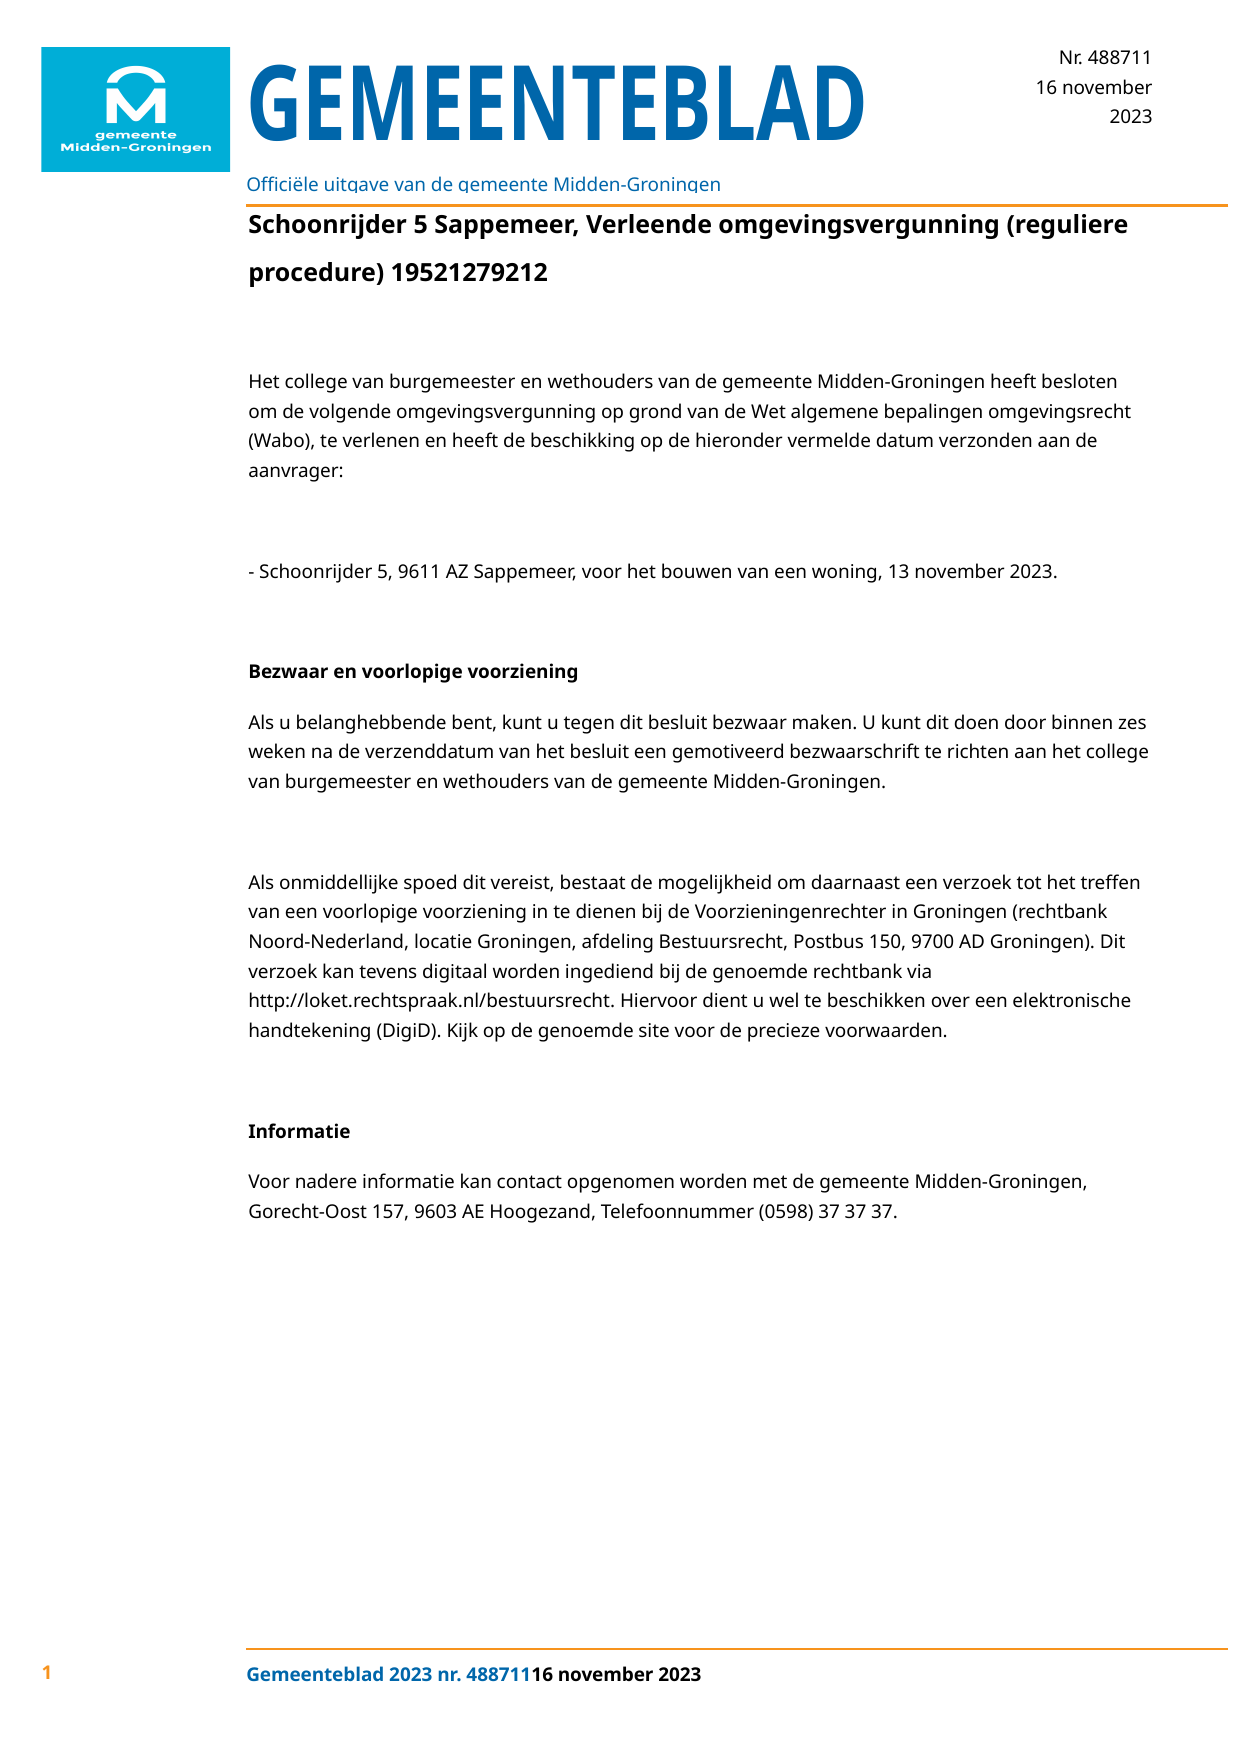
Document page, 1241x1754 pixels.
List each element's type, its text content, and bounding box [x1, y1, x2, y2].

text Als u belanghebbende bent, kunt u tegen dit besluit bezwaar maken. U kunt dit doen door binnen zes weken na de verzenddatum van het besluit een gemotiveerd bezwaarschrift te richten aan het college van burgemeester en wethouders van de gemeente Midden-Groningen. [248, 709, 1152, 794]
text Schoonrijder 5 Sappemeer, Verleende omgevingsvergunning (reguliere procedure) 19521279212 [248, 207, 1152, 288]
picture [184, 146, 190, 153]
text Informatie [248, 1118, 1152, 1144]
text Voor nadere informatie kan contact opgenomen worden met de gemeente Midden-Groningen, Gorecht-Oost 157, 9603 AE Hoogezand, Telefoonnummer (0598) 37 37 37. [248, 1168, 1152, 1224]
text Bezwaar en voorlopige voorziening [248, 659, 1152, 684]
text - Schoonrijder 5, 9611 AZ Sappemeer, voor het bouwen van een woning, 13 november 2023. [248, 558, 1152, 584]
text Als onmiddellijke spoed dit vereist, bestaat de mogelijkheid om daarnaast een verzoek tot het treffen van een voorlopige voorziening in te dienen bij de Voorzieningenrechter in Groningen (rechtbank Noord-Nederland, locatie Groningen, afdeling Bestuursrecht, Postbus 150, 9700 AD Groningen). Dit verzoek kan tevens digitaal worden ingediend bij de genoemde rechtbank via http://loket.rechtspraak.nl/bestuursrecht. Hiervoor dient u wel te beschikken over een elektronische handtekening (DigiD). Kijk op de genoemde site voor de precieze voorwaarden. [248, 869, 1152, 1043]
text Het college van burgemeester en wethouders van de gemeente Midden-Groningen heeft besloten om de volgende omgevingsvergunning op grond van de Wet algemene bepalingen omgevingsrecht (Wabo), te verlenen en heeft de beschikking op de hieronder vermelde datum verzonden aan de aanvrager: [248, 368, 1152, 483]
picture [107, 89, 165, 122]
picture [108, 66, 164, 82]
